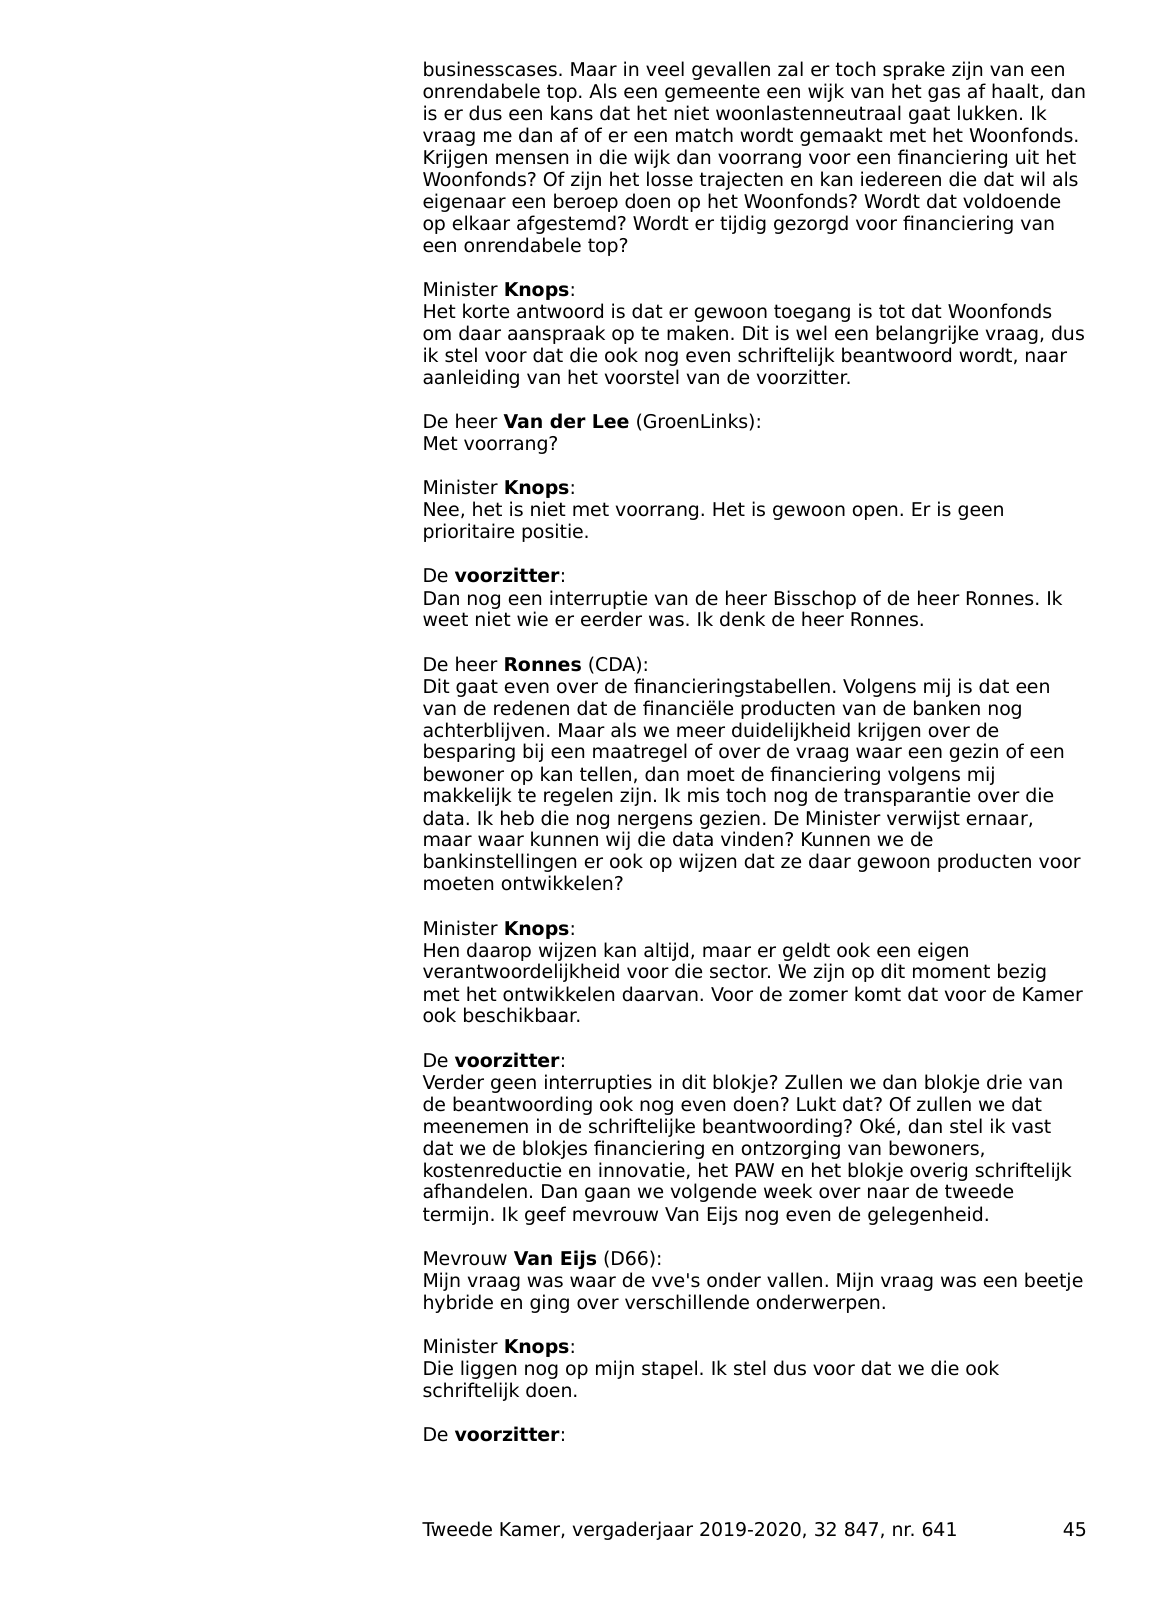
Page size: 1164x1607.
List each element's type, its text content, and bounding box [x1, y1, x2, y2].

text Nee, het is niet met voorrang. Het is gewoon open. Er is geen prioritaire positie. [422, 499, 1087, 543]
text Mijn vraag was waar de vve's onder vallen. Mijn vraag was een beetje hybride en ging over verschillende onderwerpen. [422, 1269, 1087, 1313]
text Minister Knops: [422, 477, 1087, 499]
text Minister Knops: [422, 1336, 1087, 1358]
text Dit gaat even over de financieringstabellen. Volgens mij is dat een van de redenen dat de financiële producten van de banken nog achterblijven. Maar als we meer duidelijkheid krijgen over de besparing bij een maatregel of over de vraag waar een gezin of een bewoner op kan tellen, dan moet de financiering volgens mij makkelijk te regelen zijn. Ik mis toch nog de transparantie over die data. Ik heb die nog nergens gezien. De Minister verwijst ernaar, maar waar kunnen wij die data vinden? Kunnen we de bankinstellingen er ook op wijzen dat ze daar gewoon producten voor moeten ontwikkelen? [422, 676, 1087, 895]
text Minister Knops: [422, 917, 1087, 939]
text Die liggen nog op mijn stapel. Ik stel dus voor dat we die ook schriftelijk doen. [422, 1358, 1087, 1402]
text De heer Van der Lee (GroenLinks): [422, 411, 1087, 433]
text Minister Knops: [422, 279, 1087, 301]
text Met voorrang? [422, 433, 1087, 455]
text De voorzitter: [422, 1049, 1087, 1072]
text Mevrouw Van Eijs (D66): [422, 1248, 1087, 1269]
text Hen daarop wijzen kan altijd, maar er geldt ook een eigen verantwoordelijkheid voor die sector. We zijn op dit moment bezig met het ontwikkelen daarvan. Voor de zomer komt dat voor de Kamer ook beschikbaar. [422, 939, 1087, 1027]
text De voorzitter: [422, 565, 1087, 587]
text Dan nog een interruptie van de heer Bisschop of de heer Ronnes. Ik weet niet wie er eerder was. Ik denk de heer Ronnes. [422, 587, 1087, 631]
text businesscases. Maar in veel gevallen zal er toch sprake zijn van een onrendabele top. Als een gemeente een wijk van het gas af haalt, dan is er dus een kans dat het niet woonlastenneutraal gaat lukken. Ik vraag me dan af of er een match wordt gemaakt met het Woonfonds. Krijgen mensen in die wijk dan voorrang voor een financiering uit het Woonfonds? Of zijn het losse trajecten en kan iedereen die dat wil als eigenaar een beroep doen op het Woonfonds? Wordt dat voldoende op elkaar afgestemd? Wordt er tijdig gezorgd voor financiering van een onrendabele top? [422, 59, 1087, 257]
text De heer Ronnes (CDA): [422, 653, 1087, 676]
text De voorzitter: [422, 1424, 1087, 1446]
text Verder geen interrupties in dit blokje? Zullen we dan blokje drie van de beantwoording ook nog even doen? Lukt dat? Of zullen we dat meenemen in de schriftelijke beantwoording? Oké, dan stel ik vast dat we de blokjes financiering en ontzorging van bewoners, kostenreductie en innovatie, het PAW en het blokje overig schriftelijk afhandelen. Dan gaan we volgende week over naar de tweede termijn. Ik geef mevrouw Van Eijs nog even de gelegenheid. [422, 1072, 1087, 1225]
text Het korte antwoord is dat er gewoon toegang is tot dat Woonfonds om daar aanspraak op te maken. Dit is wel een belangrijke vraag, dus ik stel voor dat die ook nog even schriftelijk beantwoord wordt, naar aanleiding van het voorstel van de voorzitter. [422, 301, 1087, 389]
